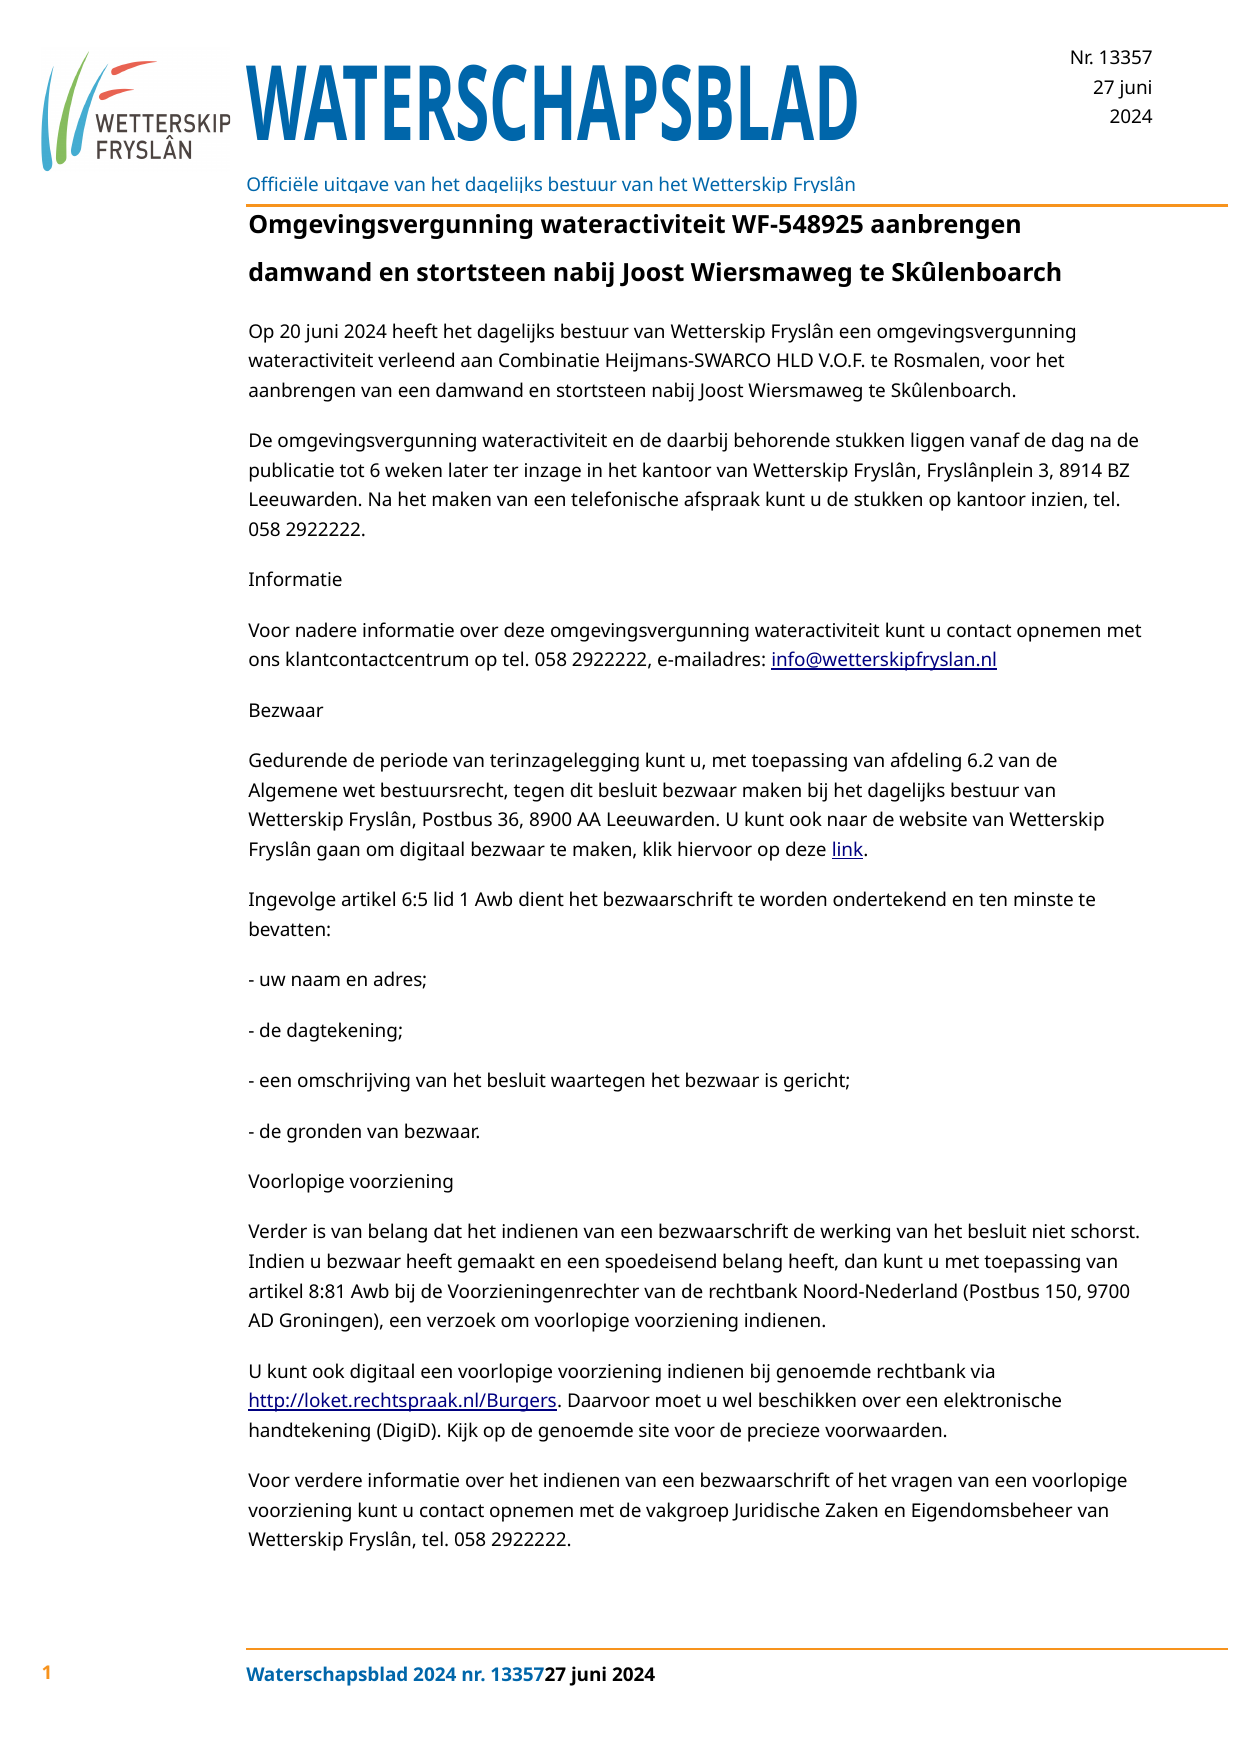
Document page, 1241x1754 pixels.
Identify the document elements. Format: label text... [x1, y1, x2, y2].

text U kunt ook digitaal een voorlopige voorziening indienen bij genoemde rechtbank via http://loket.rechtspraak.nl/Burgers. Daarvoor moet u wel beschikken over een elektronische handtekening (DigiD). Kijk op de genoemde site voor de precieze voorwaarden. [248, 1358, 1152, 1443]
text De omgevingsvergunning wateractiviteit en de daarbij behorende stukken liggen vanaf de dag na de publicatie tot 6 weken later ter inzage in het kantoor van Wetterskip Fryslân, Fryslânplein 3, 8914 BZ Leeuwarden. Na het maken van een telefonische afspraak kunt u de stukken op kantoor inzien, tel. 058 2922222. [248, 427, 1152, 542]
text Verder is van belang dat het indienen van een bezwaarschrift de werking van het besluit niet schorst. Indien u bezwaar heeft gemaakt en een spoedeisend belang heeft, dan kunt u met toepassing van artikel 8:81 Awb bij de Voorzieningenrechter van de rechtbank Noord-Nederland (Postbus 150, 9700 AD Groningen), een verzoek om voorlopige voorziening indienen. [248, 1219, 1152, 1333]
text Voor verdere informatie over het indienen van een bezwaarschrift of het vragen van een voorlopige voorziening kunt u contact opnemen met de vakgroep Juridische Zaken en Eigendomsbeheer van Wetterskip Fryslân, tel. 058 2922222. [248, 1467, 1152, 1552]
text Gedurende de periode van terinzagelegging kunt u, met toepassing van afdeling 6.2 van de Algemene wet bestuursrecht, tegen dit besluit bezwaar maken bij het dagelijks bestuur van Wetterskip Fryslân, Postbus 36, 8900 AA Leeuwarden. U kunt ook naar de website van Wetterskip Fryslân gaan om digitaal bezwaar te maken, klik hiervoor op deze link. [248, 747, 1152, 862]
text Bezwaar [248, 697, 1152, 723]
text Omgevingsvergunning wateractiviteit WF-548925 aanbrengen damwand en stortsteen nabij Joost Wiersmaweg te Skûlenboarch [248, 207, 1152, 288]
text - de dagtekening; [248, 1017, 1152, 1043]
text - de gronden van bezwaar. [248, 1118, 1152, 1144]
text Ingevolge artikel 6:5 lid 1 Awb dient het bezwaarschrift te worden ondertekend en ten minste te bevatten: [248, 887, 1152, 942]
picture [41, 47, 231, 172]
text Informatie [248, 567, 1152, 592]
text - uw naam en adres; [248, 967, 1152, 992]
text Voor nadere informatie over deze omgevingsvergunning wateractiviteit kunt u contact opnemen met ons klantcontactcentrum op tel. 058 2922222, e-mailadres: info@wetterskipfryslan.nl [248, 617, 1152, 672]
text - een omschrijving van het besluit waartegen het bezwaar is gericht; [248, 1067, 1152, 1093]
text Op 20 juni 2024 heeft het dagelijks bestuur van Wetterskip Fryslân een omgevingsvergunning wateractiviteit verleend aan Combinatie Heijmans-SWARCO HLD V.O.F. te Rosmalen, voor het aanbrengen van een damwand en stortsteen nabij Joost Wiersmaweg te Skûlenboarch. [248, 318, 1152, 403]
text Voorlopige voorziening [248, 1168, 1152, 1194]
